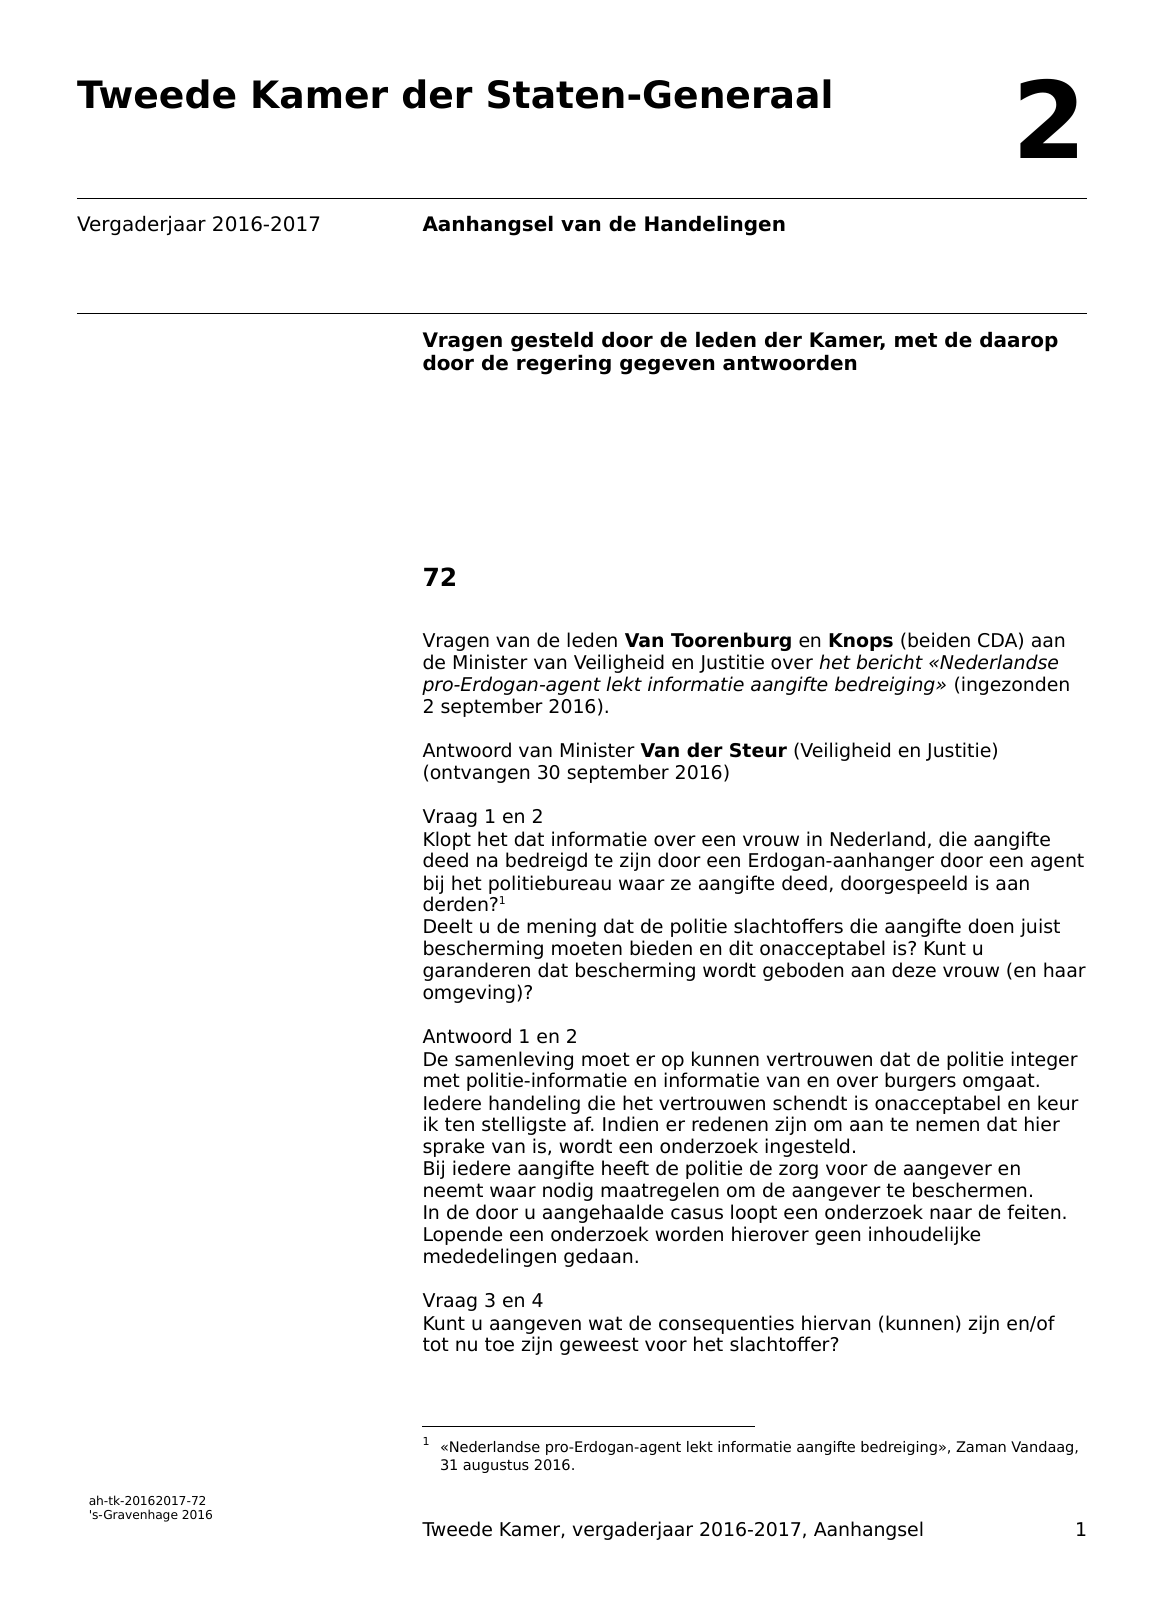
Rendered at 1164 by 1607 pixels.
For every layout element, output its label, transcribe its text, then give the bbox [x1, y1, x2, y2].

text Vragen van de leden Van Toorenburg en Knops (beiden CDA) aan de Minister van Veiligheid en Justitie over het bericht «Nederlandse pro-Erdogan-agent lekt informatie aangifte bedreiging» (ingezonden 2 september 2016). [422, 630, 1087, 718]
text «Nederlandse pro-Erdogan-agent lekt informatie aangifte bedreiging», Zaman Vandaag, 31 augustus 2016. [422, 1435, 1087, 1474]
table_header Tweede Kamer der Staten-Generaal [77, 59, 886, 198]
table_header 2 [886, 59, 1087, 198]
text 's-Gravenhage 2016 [88, 1508, 323, 1522]
text ah-tk-20162017-72 [88, 1494, 323, 1508]
table_cell [77, 314, 422, 375]
table_cell Aanhangsel van de Handelingen [422, 199, 1087, 313]
text Vraag 1 en 2 [422, 806, 1087, 828]
text Antwoord 1 en 2 [422, 1026, 1087, 1048]
text In de door u aangehaalde casus loopt een onderzoek naar de feiten. Lopende een onderzoek worden hierover geen inhoudelijke mededelingen gedaan. [422, 1202, 1087, 1268]
table_cell Vergaderjaar 2016-2017 [77, 199, 422, 313]
table_cell Vragen gesteld door de leden der Kamer, met de daarop door de regering gegeven antwoorden [422, 314, 1087, 375]
text Bij iedere aangifte heeft de politie de zorg voor de aangever en neemt waar nodig maatregelen om de aangever te beschermen. [422, 1158, 1087, 1202]
text Deelt u de mening dat de politie slachtoffers die aangifte doen juist bescherming moeten bieden en dit onacceptabel is? Kunt u garanderen dat bescherming wordt geboden aan deze vrouw (en haar omgeving)? [422, 916, 1087, 1004]
text Vraag 3 en 4 [422, 1290, 1087, 1312]
text 72 [422, 563, 1087, 592]
text Kunt u aangeven wat de consequenties hiervan (kunnen) zijn en/of tot nu toe zijn geweest voor het slachtoffer? [422, 1312, 1087, 1356]
text Antwoord van Minister Van der Steur (Veiligheid en Justitie) (ontvangen 30 september 2016) [422, 740, 1087, 784]
text Klopt het dat informatie over een vrouw in Nederland, die aangifte deed na bedreigd te zijn door een Erdogan-aanhanger door een agent bij het politiebureau waar ze aangifte deed, doorgespeeld is aan derden? [422, 828, 1087, 916]
text De samenleving moet er op kunnen vertrouwen dat de politie integer met politie-informatie en informatie van en over burgers omgaat. Iedere handeling die het vertrouwen schendt is onacceptabel en keur ik ten stelligste af. Indien er redenen zijn om aan te nemen dat hier sprake van is, wordt een onderzoek ingesteld. [422, 1048, 1087, 1158]
